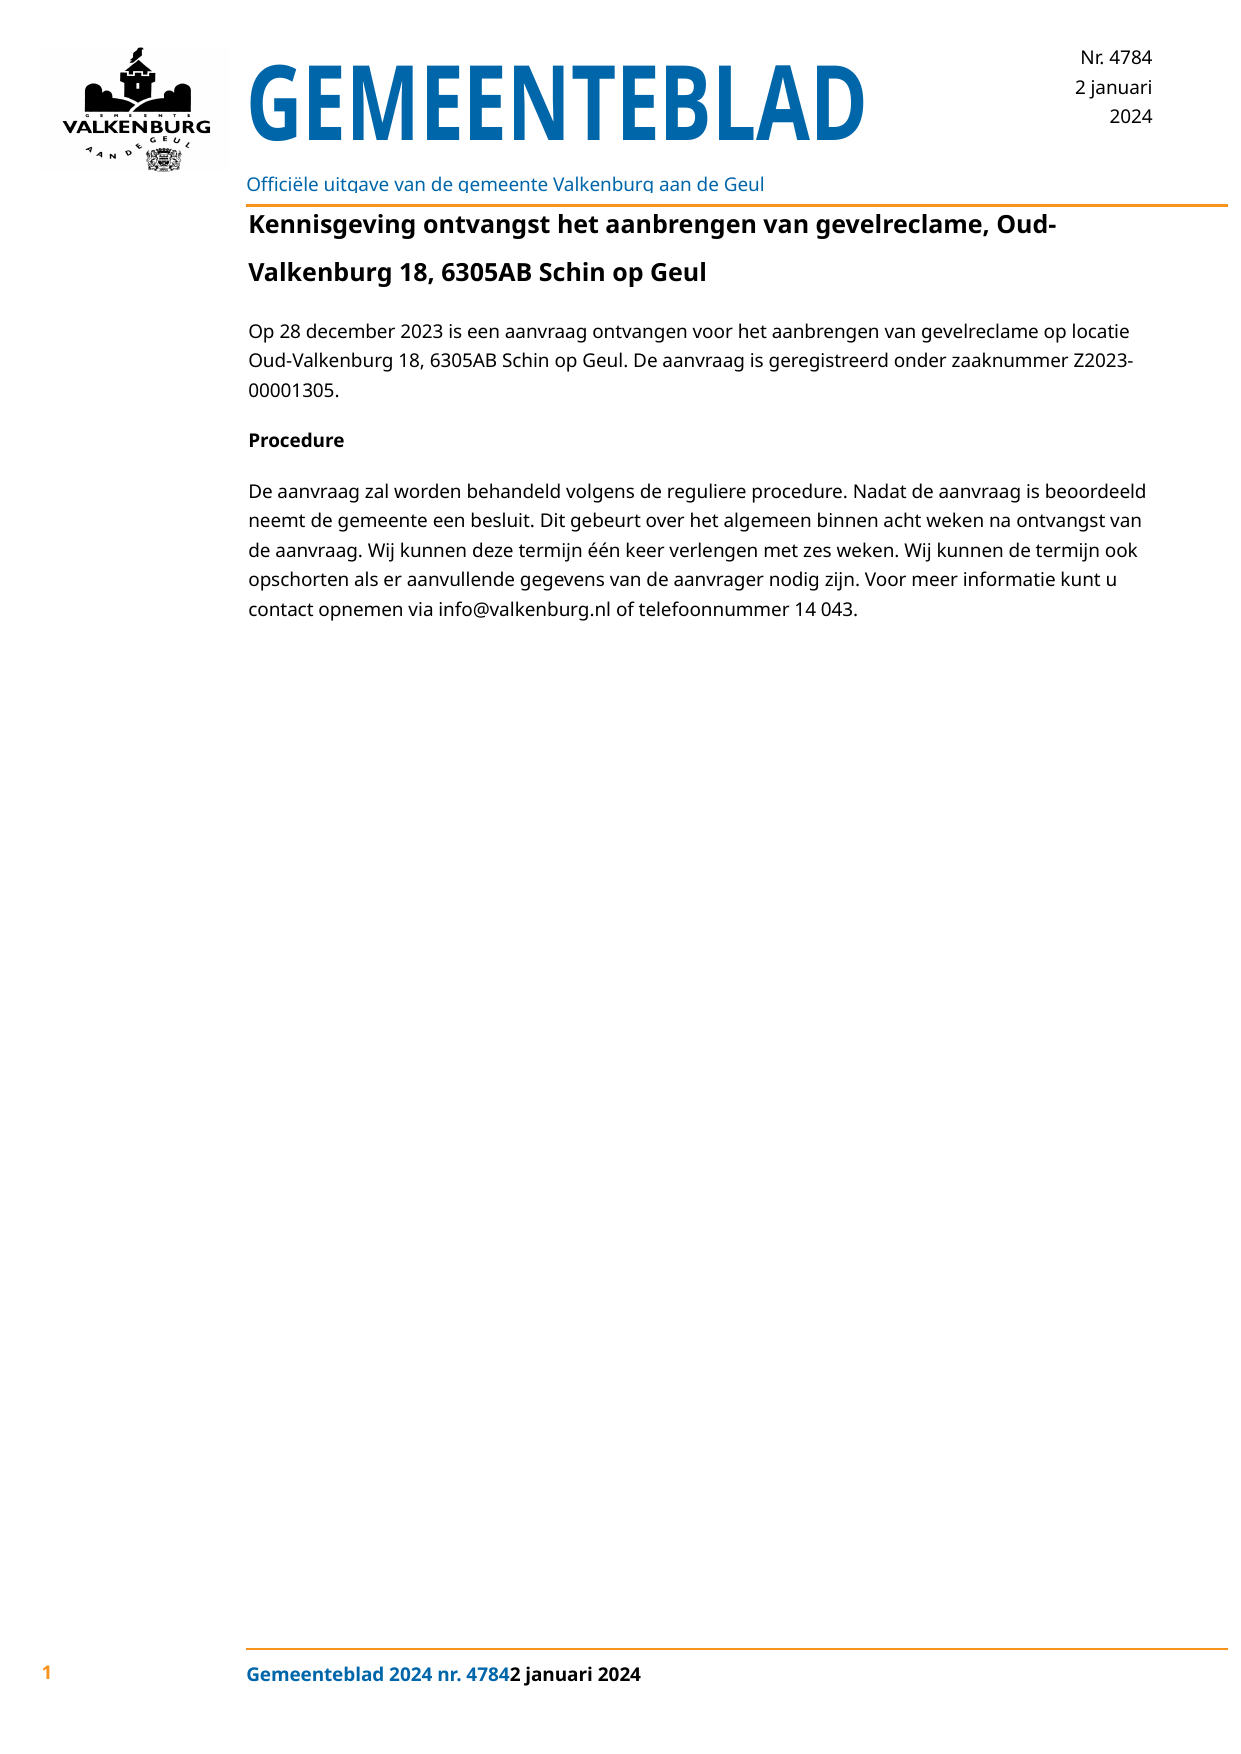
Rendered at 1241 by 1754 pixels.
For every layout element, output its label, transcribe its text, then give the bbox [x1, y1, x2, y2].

picture [41, 47, 231, 172]
text Op 28 december 2023 is een aanvraag ontvangen voor het aanbrengen van gevelreclame op locatie Oud-Valkenburg 18, 6305AB Schin op Geul. De aanvraag is geregistreerd onder zaaknummer Z2023-00001305. [248, 318, 1152, 403]
text Procedure [248, 427, 1152, 453]
text Kennisgeving ontvangst het aanbrengen van gevelreclame, Oud-Valkenburg 18, 6305AB Schin op Geul [248, 207, 1152, 288]
text De aanvraag zal worden behandeld volgens de reguliere procedure. Nadat de aanvraag is beoordeeld neemt de gemeente een besluit. Dit gebeurt over het algemeen binnen acht weken na ontvangst van de aanvraag. Wij kunnen deze termijn één keer verlengen met zes weken. Wij kunnen de termijn ook opschorten als er aanvullende gegevens van de aanvrager nodig zijn. Voor meer informatie kunt u contact opnemen via info@valkenburg.nl of telefoonnummer 14 043. [248, 478, 1152, 622]
